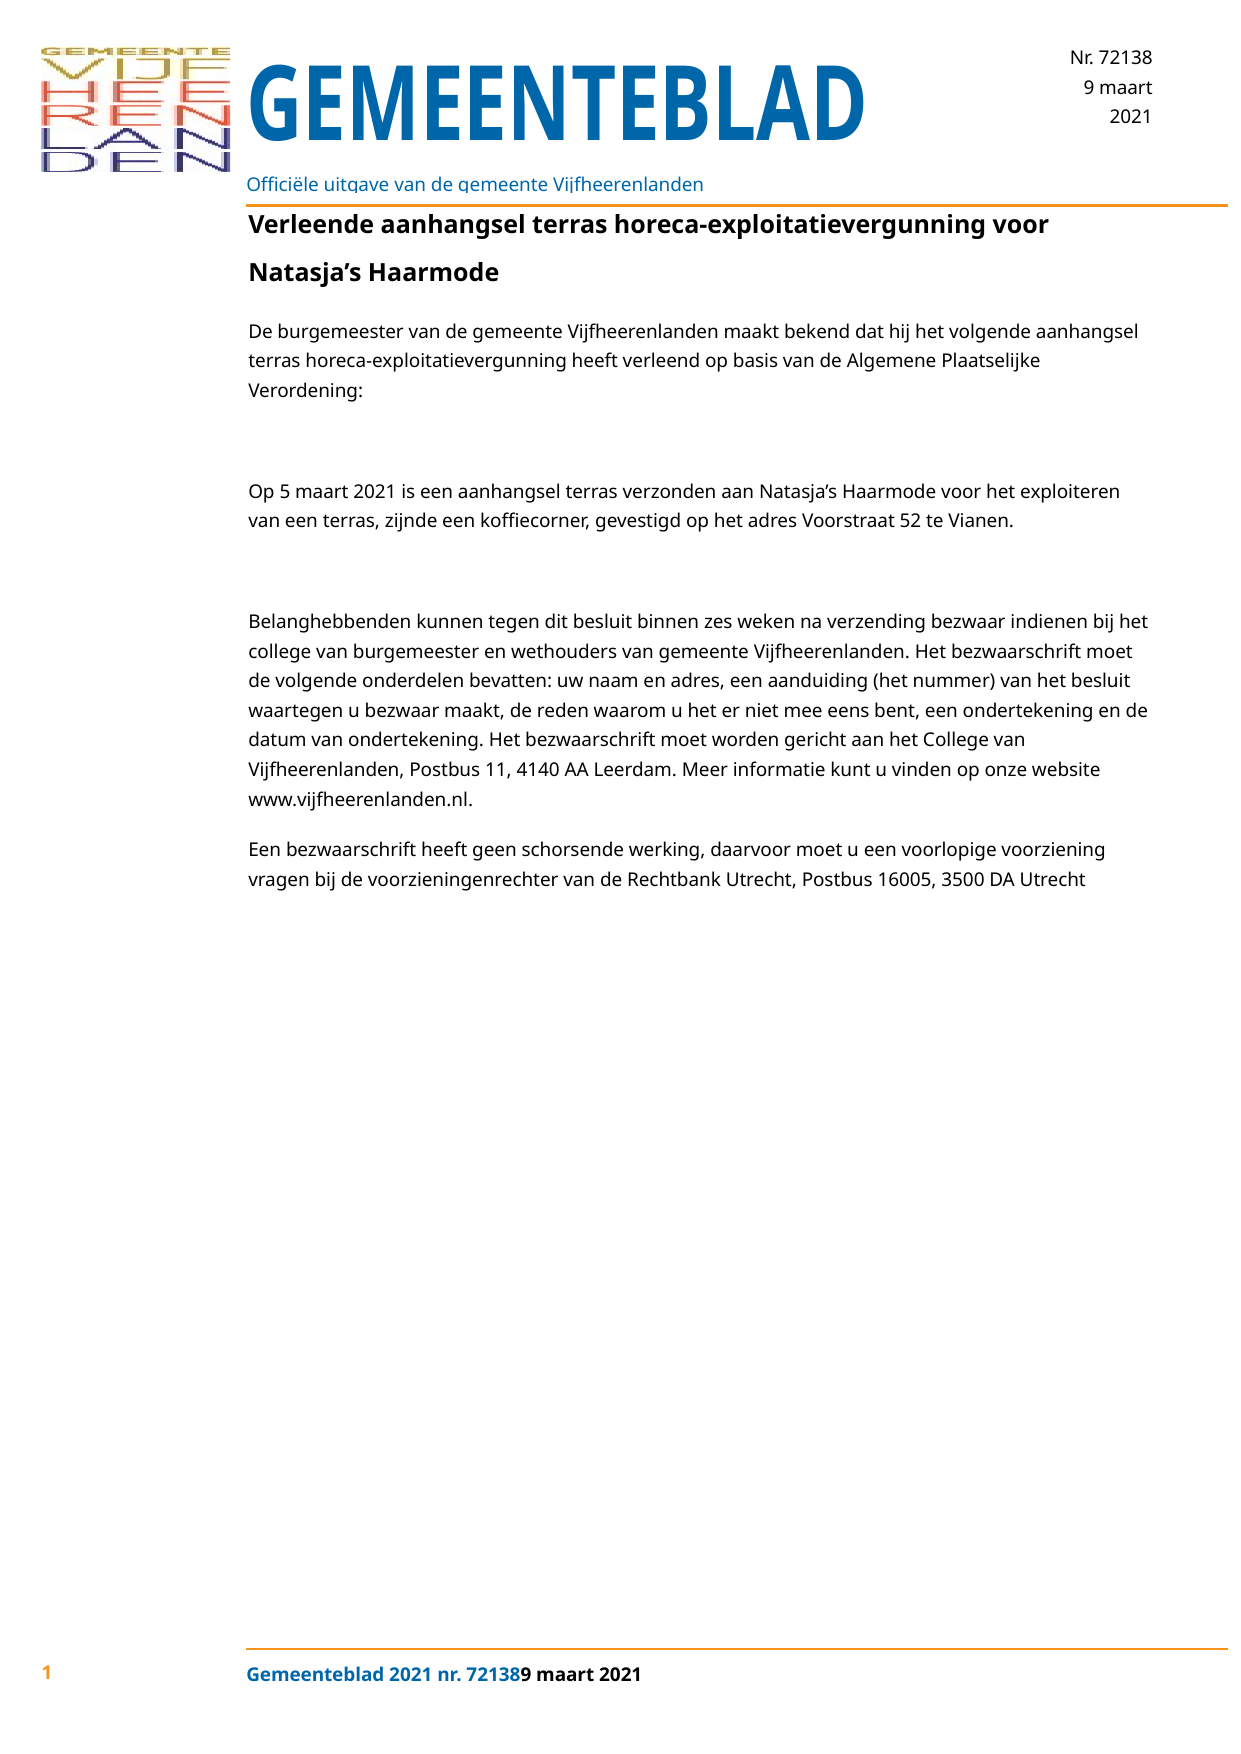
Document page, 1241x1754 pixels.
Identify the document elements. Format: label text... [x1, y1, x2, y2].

text Belanghebbenden kunnen tegen dit besluit binnen zes weken na verzending bezwaar indienen bij het college van burgemeester en wethouders van gemeente Vijfheerenlanden. Het bezwaarschrift moet de volgende onderdelen bevatten: uw naam en adres, een aanduiding (het nummer) van het besluit waartegen u bezwaar maakt, de reden waarom u het er niet mee eens bent, een ondertekening en de datum van ondertekening. Het bezwaarschrift moet worden gericht aan het College van Vijfheerenlanden, Postbus 11, 4140 AA Leerdam. Meer informatie kunt u vinden op onze website www.vijfheerenlanden.nl. [248, 608, 1152, 812]
text Een bezwaarschrift heeft geen schorsende werking, daarvoor moet u een voorlopige voorziening vragen bij de voorzieningenrechter van de Rechtbank Utrecht, Postbus 16005, 3500 DA Utrecht [248, 836, 1152, 892]
picture [41, 47, 231, 172]
text De burgemeester van de gemeente Vijfheerenlanden maakt bekend dat hij het volgende aanhangsel terras horeca-exploitatievergunning heeft verleend op basis van de Algemene Plaatselijke Verordening: [248, 318, 1152, 403]
text Verleende aanhangsel terras horeca-exploitatievergunning voor Natasja’s Haarmode [248, 207, 1152, 288]
text Op 5 maart 2021 is een aanhangsel terras verzonden aan Natasja’s Haarmode voor het exploiteren van een terras, zijnde een koffiecorner, gevestigd op het adres Voorstraat 52 te Vianen. [248, 478, 1152, 533]
